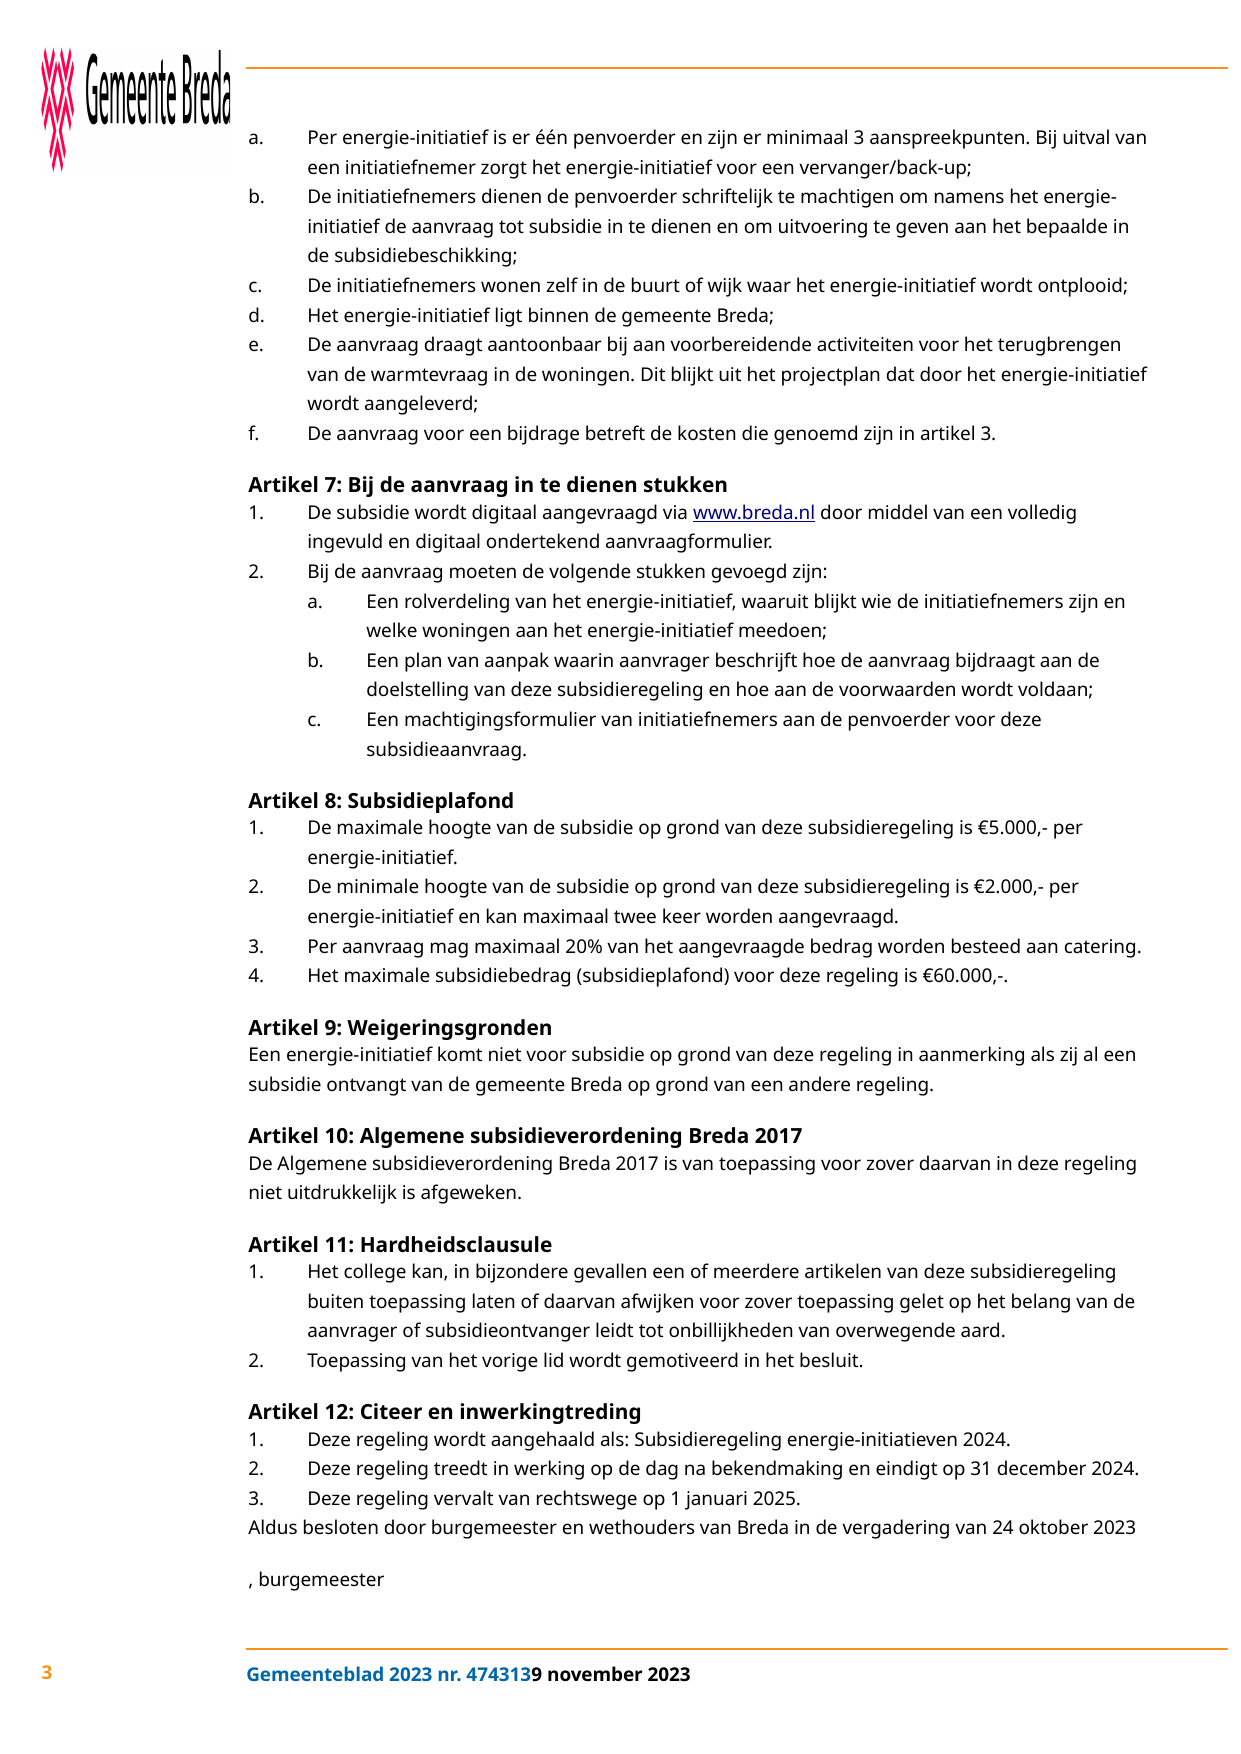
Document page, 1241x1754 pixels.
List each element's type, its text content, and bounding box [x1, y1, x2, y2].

list De maximale hoogte van de subsidie op grond van deze subsidieregeling is €5.000,- per energie-initiatief. [248, 814, 1152, 870]
text Artikel 9: Weigeringsgronden [248, 1013, 1152, 1041]
list Deze regeling wordt aangehaald als: Subsidieregeling energie-initiatieven 2024. [248, 1426, 1152, 1452]
text Artikel 8: Subsidieplafond [248, 786, 1152, 814]
list De aanvraag voor een bijdrage betreft de kosten die genoemd zijn in artikel 3. [248, 420, 1152, 446]
list Een plan van aanpak waarin aanvrager beschrijft hoe de aanvraag bijdraagt aan de doelstelling van deze subsidieregeling en hoe aan de voorwaarden wordt voldaan; [307, 647, 1152, 702]
list Het energie-initiatief ligt binnen de gemeente Breda; [248, 302, 1152, 328]
text Artikel 11: Hardheidsclausule [248, 1230, 1152, 1258]
list Deze regeling vervalt van rechtswege op 1 januari 2025. [248, 1485, 1152, 1511]
list Het college kan, in bijzondere gevallen een of meerdere artikelen van deze subsidieregeling buiten toepassing laten of daarvan afwijken voor zover toepassing gelet op het belang van de aanvrager of subsidieontvanger leidt tot onbillijkheden van overwegende aard. [248, 1258, 1152, 1343]
list De subsidie wordt digitaal aangevraagd via www.breda.nl door middel van een volledig ingevuld en digitaal ondertekend aanvraagformulier. [248, 499, 1152, 554]
text Artikel 7: Bij de aanvraag in te dienen stukken [248, 471, 1152, 499]
list Per energie-initiatief is er één penvoerder en zijn er minimaal 3 aanspreekpunten. Bij uitval van een initiatiefnemer zorgt het energie-initiatief voor een vervanger/back-up; [248, 124, 1152, 180]
list De minimale hoogte van de subsidie op grond van deze subsidieregeling is €2.000,- per energie-initiatief en kan maximaal twee keer worden aangevraagd. [248, 874, 1152, 929]
list Per aanvraag mag maximaal 20% van het aangevraagde bedrag worden besteed aan catering. [248, 933, 1152, 959]
list Een rolverdeling van het energie-initiatief, waaruit blijkt wie de initiatiefnemers zijn en welke woningen aan het energie-initiatief meedoen; [307, 588, 1152, 643]
picture [41, 47, 231, 172]
text Aldus besloten door burgemeester en wethouders van Breda in de vergadering van 24 oktober 2023 [248, 1514, 1152, 1540]
list Toepassing van het vorige lid wordt gemotiveerd in het besluit. [248, 1347, 1152, 1373]
text De Algemene subsidieverordening Breda 2017 is van toepassing voor zover daarvan in deze regeling niet uitdrukkelijk is afgeweken. [248, 1150, 1152, 1205]
text , burgemeester [248, 1566, 1152, 1592]
text Artikel 12: Citeer en inwerkingtreding [248, 1397, 1152, 1426]
list Het maximale subsidiebedrag (subsidieplafond) voor deze regeling is €60.000,-. [248, 962, 1152, 988]
text Een energie-initiatief komt niet voor subsidie op grond van deze regeling in aanmerking als zij al een subsidie ontvangt van de gemeente Breda op grond van een andere regeling. [248, 1041, 1152, 1097]
list De initiatiefnemers dienen de penvoerder schriftelijk te machtigen om namens het energie-initiatief de aanvraag tot subsidie in te dienen en om uitvoering te geven aan het bepaalde in de subsidiebeschikking; [248, 183, 1152, 268]
list Bij de aanvraag moeten de volgende stukken gevoegd zijn: [248, 558, 1152, 584]
list Deze regeling treedt in werking op de dag na bekendmaking en eindigt op 31 december 2024. [248, 1455, 1152, 1481]
text Artikel 10: Algemene subsidieverordening Breda 2017 [248, 1121, 1152, 1150]
list De initiatiefnemers wonen zelf in de buurt of wijk waar het energie-initiatief wordt ontplooid; [248, 272, 1152, 298]
list De aanvraag draagt aantoonbaar bij aan voorbereidende activiteiten voor het terugbrengen van de warmtevraag in de woningen. Dit blijkt uit het projectplan dat door het energie-initiatief wordt aangeleverd; [248, 331, 1152, 416]
list Een machtigingsformulier van initiatiefnemers aan de penvoerder voor deze subsidieaanvraag. [307, 706, 1152, 761]
